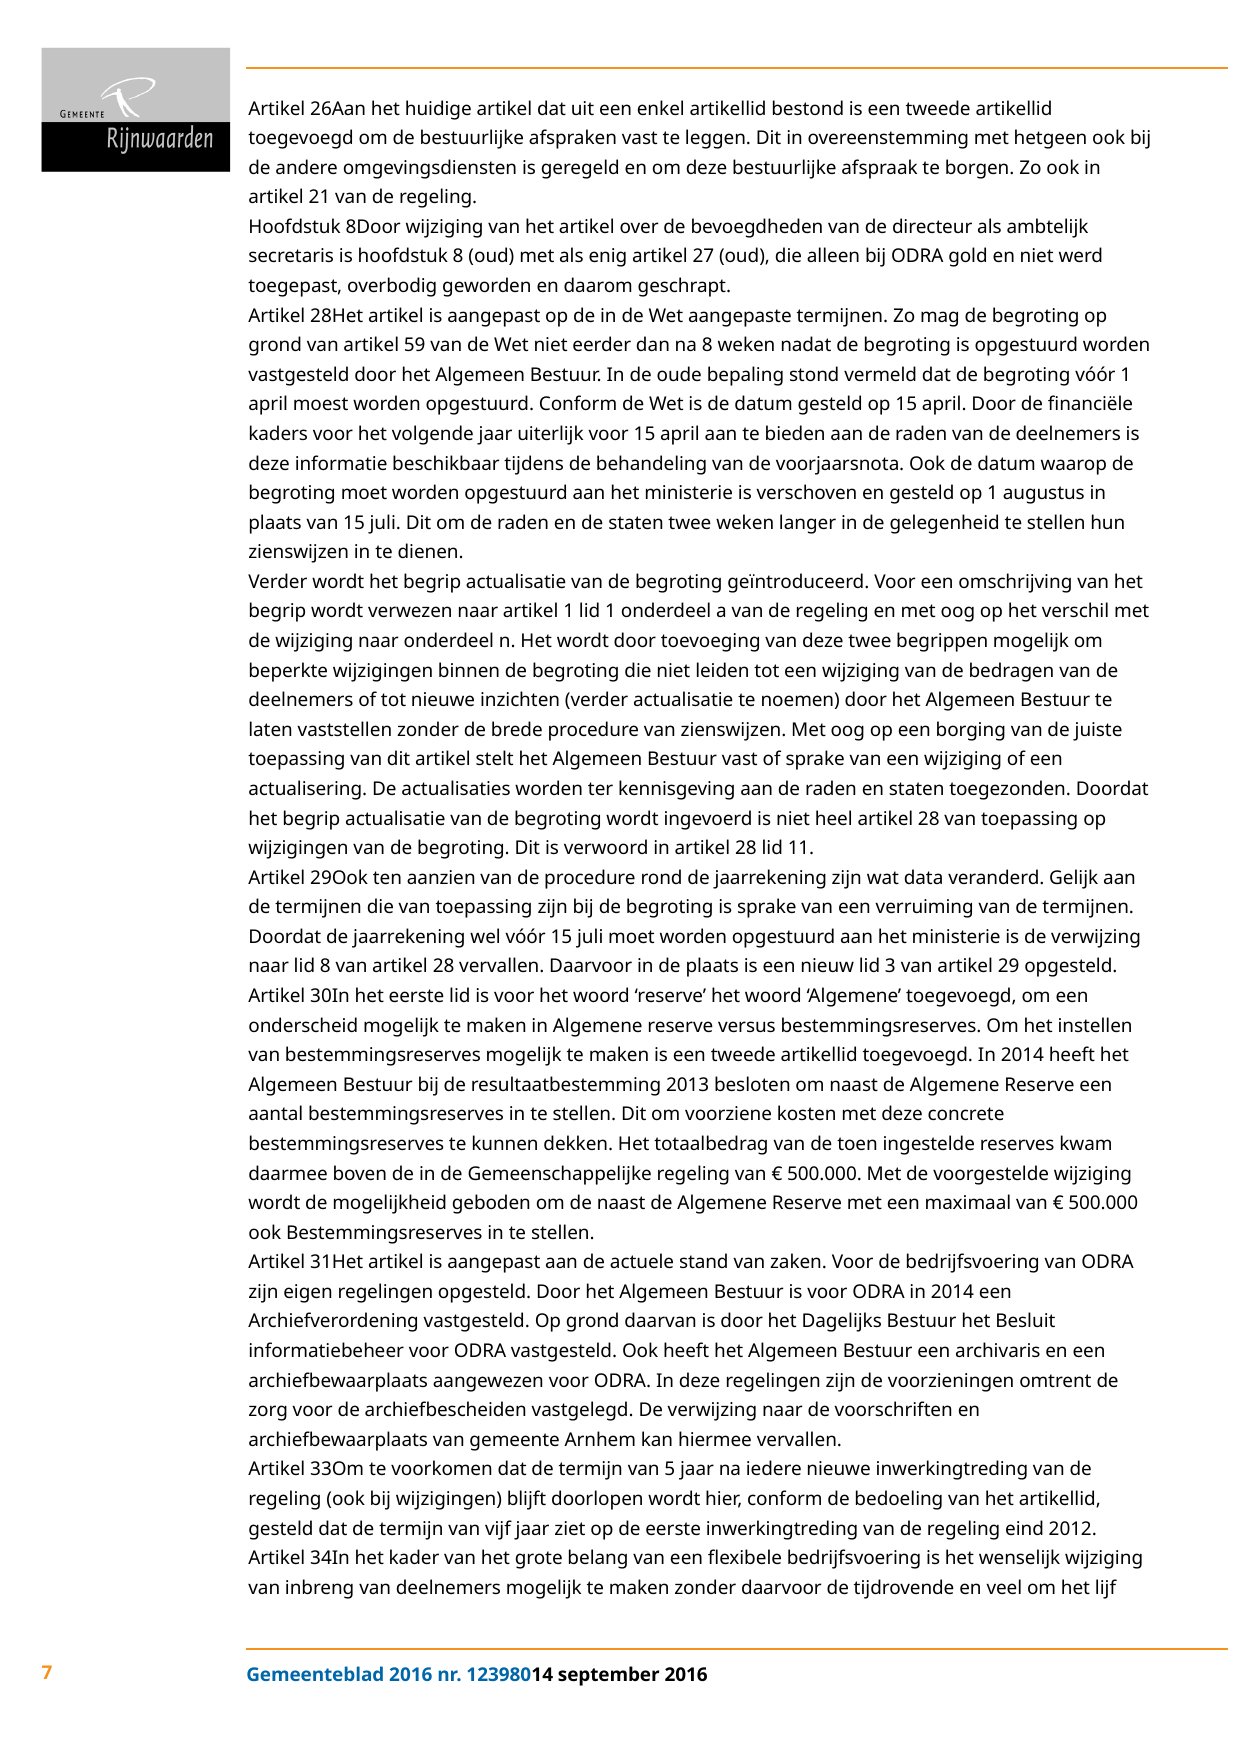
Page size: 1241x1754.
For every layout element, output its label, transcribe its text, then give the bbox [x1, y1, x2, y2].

text Artikel 26Aan het huidige artikel dat uit een enkel artikellid bestond is een tweede artikellid toegevoegd om de bestuurlijke afspraken vast te leggen. Dit in overeenstemming met hetgeen ook bij de andere omgevingsdiensten is geregeld en om deze bestuurlijke afspraak te borgen. Zo ook in artikel 21 van de regeling. [248, 95, 1152, 209]
text Artikel 34In het kader van het grote belang van een flexibele bedrijfsvoering is het wenselijk wijziging van inbreng van deelnemers mogelijk te maken zonder daarvoor de tijdrovende en veel om het lijf [248, 1544, 1152, 1600]
text Artikel 31Het artikel is aangepast aan de actuele stand van zaken. Voor de bedrijfsvoering van ODRA zijn eigen regelingen opgesteld. Door het Algemeen Bestuur is voor ODRA in 2014 een Archiefverordening vastgesteld. Op grond daarvan is door het Dagelijks Bestuur het Besluit informatiebeheer voor ODRA vastgesteld. Ook heeft het Algemeen Bestuur een archivaris en een archiefbewaarplaats aangewezen voor ODRA. In deze regelingen zijn de voorzieningen omtrent de zorg voor de archiefbescheiden vastgelegd. De verwijzing naar de voorschriften en archiefbewaarplaats van gemeente Arnhem kan hiermee vervallen. [248, 1248, 1152, 1452]
text Verder wordt het begrip actualisatie van de begroting geïntroduceerd. Voor een omschrijving van het begrip wordt verwezen naar artikel 1 lid 1 onderdeel a van de regeling en met oog op het verschil met de wijziging naar onderdeel n. Het wordt door toevoeging van deze twee begrippen mogelijk om beperkte wijzigingen binnen de begroting die niet leiden tot een wijziging van de bedragen van de deelnemers of tot nieuwe inzichten (verder actualisatie te noemen) door het Algemeen Bestuur te laten vaststellen zonder de brede procedure van zienswijzen. Met oog op een borging van de juiste toepassing van dit artikel stelt het Algemeen Bestuur vast of sprake van een wijziging of een actualisering. De actualisaties worden ter kennisgeving aan de raden en staten toegezonden. Doordat het begrip actualisatie van de begroting wordt ingevoerd is niet heel artikel 28 van toepassing op wijzigingen van de begroting. Dit is verwoord in artikel 28 lid 11. [248, 568, 1152, 860]
text Hoofdstuk 8Door wijziging van het artikel over de bevoegdheden van de directeur als ambtelijk secretaris is hoofdstuk 8 (oud) met als enig artikel 27 (oud), die alleen bij ODRA gold en niet werd toegepast, overbodig geworden en daarom geschrapt. [248, 213, 1152, 298]
picture [41, 47, 231, 172]
text Artikel 33Om te voorkomen dat de termijn van 5 jaar na iedere nieuwe inwerkingtreding van de regeling (ook bij wijzigingen) blijft doorlopen wordt hier, conform de bedoeling van het artikellid, gesteld dat de termijn van vijf jaar ziet op de eerste inwerkingtreding van de regeling eind 2012. [248, 1456, 1152, 1541]
text Artikel 28Het artikel is aangepast op de in de Wet aangepaste termijnen. Zo mag de begroting op grond van artikel 59 van de Wet niet eerder dan na 8 weken nadat de begroting is opgestuurd worden vastgesteld door het Algemeen Bestuur. In de oude bepaling stond vermeld dat de begroting vóór 1 april moest worden opgestuurd. Conform de Wet is de datum gesteld op 15 april. Door de financiële kaders voor het volgende jaar uiterlijk voor 15 april aan te bieden aan de raden van de deelnemers is deze informatie beschikbaar tijdens de behandeling van de voorjaarsnota. Ook de datum waarop de begroting moet worden opgestuurd aan het ministerie is verschoven en gesteld op 1 augustus in plaats van 15 juli. Dit om de raden en de staten twee weken langer in de gelegenheid te stellen hun zienswijzen in te dienen. [248, 302, 1152, 564]
text Artikel 30In het eerste lid is voor het woord ‘reserve’ het woord ‘Algemene’ toegevoegd, om een onderscheid mogelijk te maken in Algemene reserve versus bestemmingsreserves. Om het instellen van bestemmingsreserves mogelijk te maken is een tweede artikellid toegevoegd. In 2014 heeft het Algemeen Bestuur bij de resultaatbestemming 2013 besloten om naast de Algemene Reserve een aantal bestemmingsreserves in te stellen. Dit om voorziene kosten met deze concrete bestemmingsreserves te kunnen dekken. Het totaalbedrag van de toen ingestelde reserves kwam daarmee boven de in de Gemeenschappelijke regeling van € 500.000. Met de voorgestelde wijziging wordt de mogelijkheid geboden om de naast de Algemene Reserve met een maximaal van € 500.000 ook Bestemmingsreserves in te stellen. [248, 982, 1152, 1245]
text Artikel 29Ook ten aanzien van de procedure rond de jaarrekening zijn wat data veranderd. Gelijk aan de termijnen die van toepassing zijn bij de begroting is sprake van een verruiming van de termijnen. Doordat de jaarrekening wel vóór 15 juli moet worden opgestuurd aan het ministerie is de verwijzing naar lid 8 van artikel 28 vervallen. Daarvoor in de plaats is een nieuw lid 3 van artikel 29 opgesteld. [248, 864, 1152, 978]
